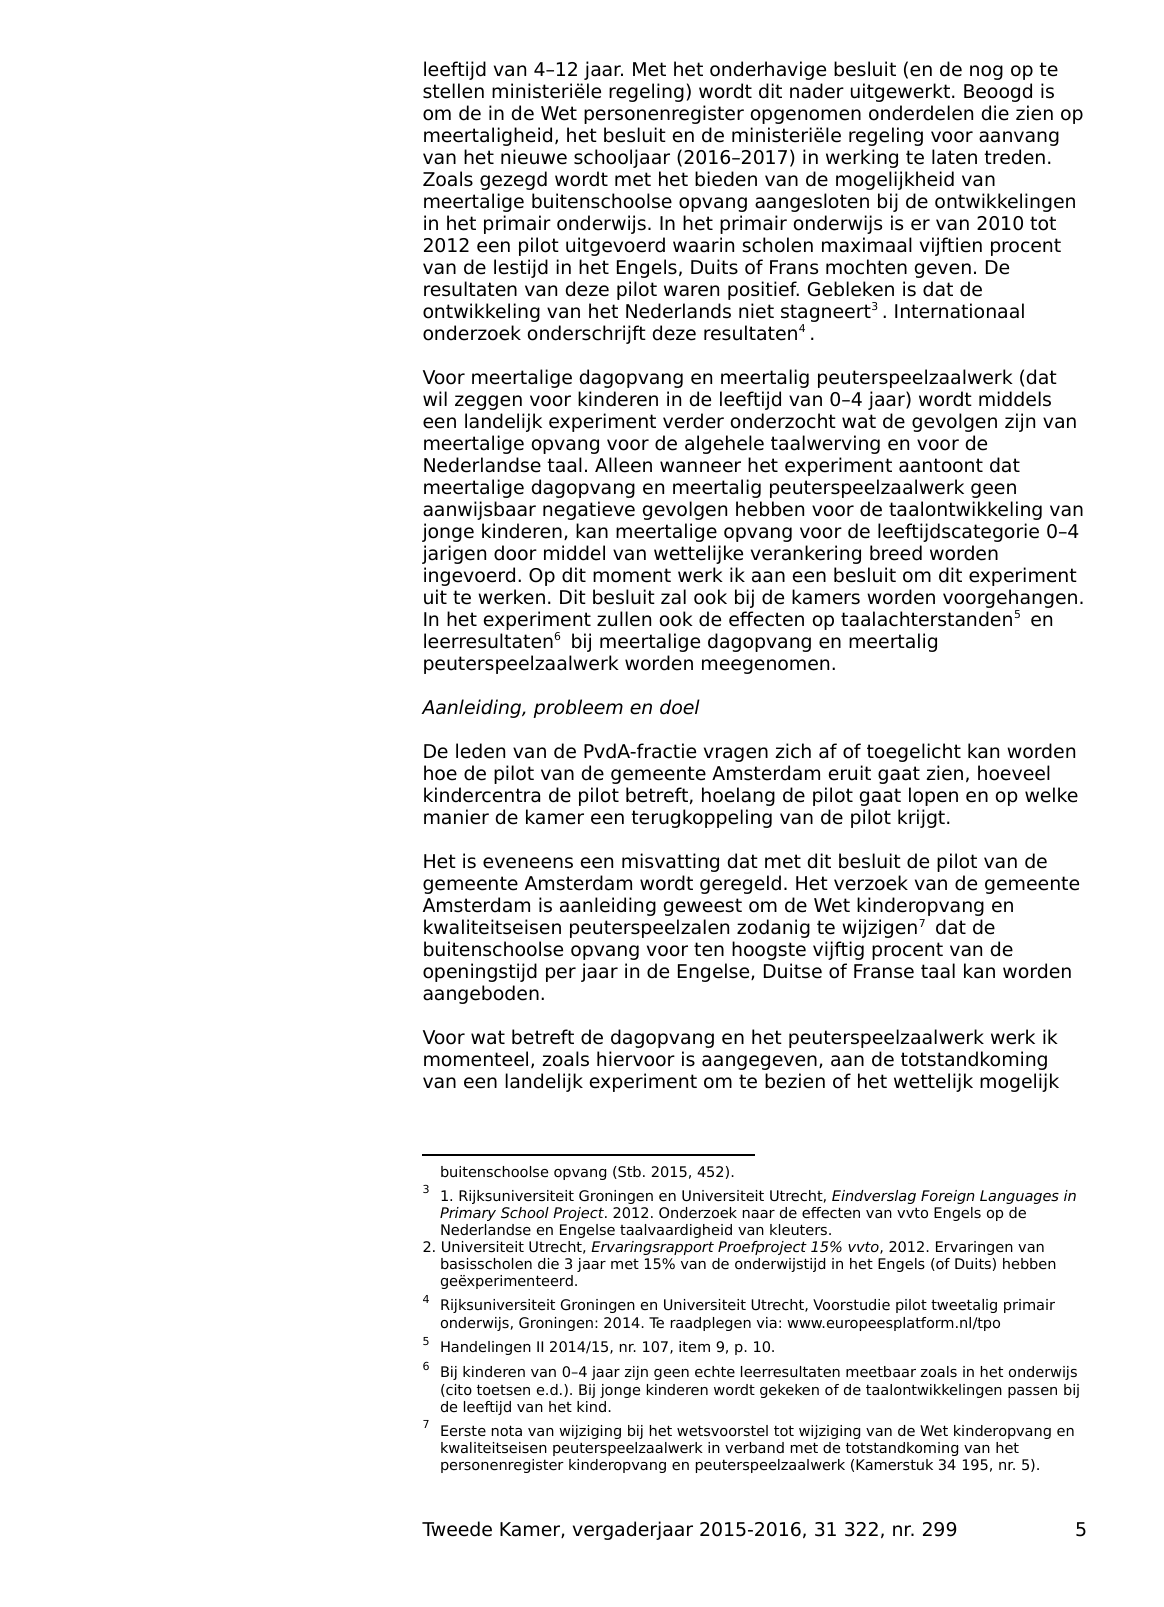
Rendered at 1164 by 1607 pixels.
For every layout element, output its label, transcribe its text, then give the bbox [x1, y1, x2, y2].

text Handelingen II 2014/15, nr. 107, item 9, p. 10. [422, 1335, 1087, 1357]
text Het is eveneens een misvatting dat met dit besluit de pilot van de gemeente Amsterdam wordt geregeld. Het verzoek van de gemeente Amsterdam is aanleiding geweest om de Wet kinderopvang en kwaliteitseisen peuterspeelzalen zodanig te wijzigen dat de buitenschoolse opvang voor ten hoogste vijftig procent van de openingstijd per jaar in de Engelse, Duitse of Franse taal kan worden aangeboden. [422, 851, 1087, 1005]
text 2. Universiteit Utrecht, Ervaringsrapport Proefproject 15% vvto, 2012. Ervaringen van basisscholen die 3 jaar met 15% van de onderwijstijd in het Engels (of Duits) hebben geëxperimenteerd. [422, 1239, 1087, 1290]
subtitle Aanleiding, probleem en doel [422, 697, 1087, 719]
text Rijksuniversiteit Groningen en Universiteit Utrecht, Voorstudie pilot tweetalig primair onderwijs, Groningen: 2014. Te raadplegen via: www.europeesplatform.nl/tpo [422, 1293, 1087, 1332]
text Bij kinderen van 0–4 jaar zijn geen echte leerresultaten meetbaar zoals in het onderwijs (cito toetsen e.d.). Bij jonge kinderen wordt gekeken of de taalontwikkelingen passen bij de leeftijd van het kind. [422, 1360, 1087, 1416]
text De leden van de PvdA-fractie vragen zich af of toegelicht kan worden hoe de pilot van de gemeente Amsterdam eruit gaat zien, hoeveel kindercentra de pilot betreft, hoelang de pilot gaat lopen en op welke manier de kamer een terugkoppeling van de pilot krijgt. [422, 741, 1087, 829]
text buitenschoolse opvang (Stb. 2015, 452). [422, 1164, 1087, 1181]
text 1. Rijksuniversiteit Groningen en Universiteit Utrecht, Eindverslag Foreign Languages in Primary School Project. 2012. Onderzoek naar de effecten van vvto Engels op de Nederlandse en Engelse taalvaardigheid van kleuters. [422, 1183, 1087, 1239]
text Voor wat betreft de dagopvang en het peuterspeelzaalwerk werk ik momenteel, zoals hiervoor is aangegeven, aan de totstandkoming van een landelijk experiment om te bezien of het wettelijk mogelijk [422, 1027, 1087, 1093]
text Voor meertalige dagopvang en meertalig peuterspeelzaalwerk (dat wil zeggen voor kinderen in de leeftijd van 0–4 jaar) wordt middels een landelijk experiment verder onderzocht wat de gevolgen zijn van meertalige opvang voor de algehele taalwerving en voor de Nederlandse taal. Alleen wanneer het experiment aantoont dat meertalige dagopvang en meertalig peuterspeelzaalwerk geen aanwijsbaar negatieve gevolgen hebben voor de taalontwikkeling van jonge kinderen, kan meertalige opvang voor de leeftijdscategorie 0–4 jarigen door middel van wettelijke verankering breed worden ingevoerd. Op dit moment werk ik aan een besluit om dit experiment uit te werken. Dit besluit zal ook bij de kamers worden voorgehangen. In het experiment zullen ook de effecten op taalachterstanden en leerresultaten bij meertalige dagopvang en meertalig peuterspeelzaalwerk worden meegenomen. [422, 367, 1087, 675]
text Eerste nota van wijziging bij het wetsvoorstel tot wijziging van de Wet kinderopvang en kwaliteitseisen peuterspeelzaalwerk in verband met de totstandkoming van het personenregister kinderopvang en peuterspeelzaalwerk (Kamerstuk 34 195, nr. 5). [422, 1418, 1087, 1474]
text leeftijd van 4–12 jaar. Met het onderhavige besluit (en de nog op te stellen ministeriële regeling) wordt dit nader uitgewerkt. Beoogd is om de in de Wet personenregister opgenomen onderdelen die zien op meertaligheid, het besluit en de ministeriële regeling voor aanvang van het nieuwe schooljaar (2016–2017) in werking te laten treden. Zoals gezegd wordt met het bieden van de mogelijkheid van meertalige buitenschoolse opvang aangesloten bij de ontwikkelingen in het primair onderwijs. In het primair onderwijs is er van 2010 tot 2012 een pilot uitgevoerd waarin scholen maximaal vijftien procent van de lestijd in het Engels, Duits of Frans mochten geven. De resultaten van deze pilot waren positief. Gebleken is dat de ontwikkeling van het Nederlands niet stagneert. Internationaal onderzoek onderschrijft deze resultaten. [422, 59, 1087, 345]
